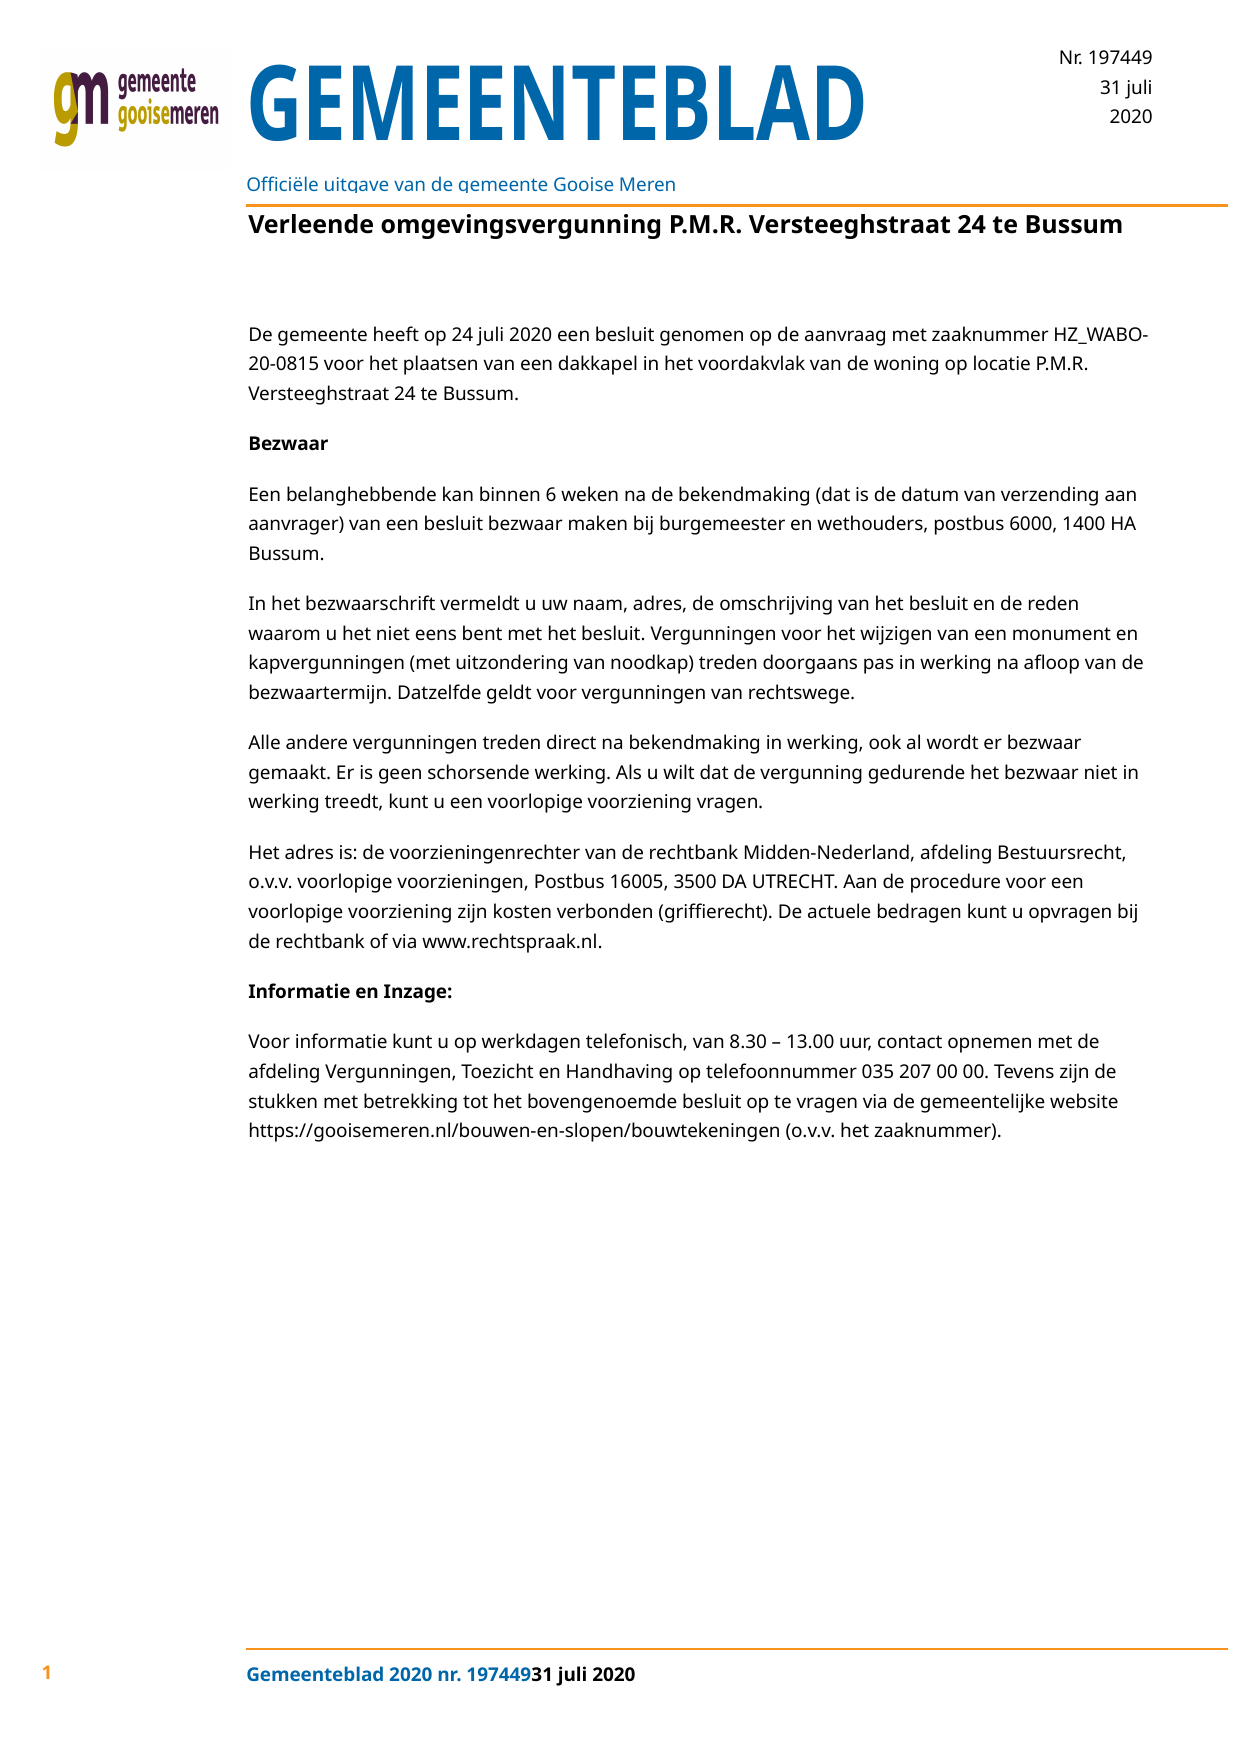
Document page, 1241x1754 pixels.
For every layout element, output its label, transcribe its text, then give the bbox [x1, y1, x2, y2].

text Het adres is: de voorzieningenrechter van de rechtbank Midden-Nederland, afdeling Bestuursrecht, o.v.v. voorlopige voorzieningen, Postbus 16005, 3500 DA UTRECHT. Aan de procedure voor een voorlopige voorziening zijn kosten verbonden (griffierecht). De actuele bedragen kunt u opvragen bij de rechtbank of via www.rechtspraak.nl. [248, 839, 1152, 953]
text Voor informatie kunt u op werkdagen telefonisch, van 8.30 – 13.00 uur, contact opnemen met de afdeling Vergunningen, Toezicht en Handhaving op telefoonnummer 035 207 00 00. Tevens zijn de stukken met betrekking tot het bovengenoemde besluit op te vragen via de gemeentelijke website https://gooisemeren.nl/bouwen-en-slopen/bouwtekeningen (o.v.v. het zaaknummer). [248, 1029, 1152, 1143]
text Verleende omgevingsvergunning P.M.R. Versteeghstraat 24 te Bussum [248, 207, 1152, 241]
text Een belanghebbende kan binnen 6 weken na de bekendmaking (dat is de datum van verzending aan aanvrager) van een besluit bezwaar maken bij burgemeester en wethouders, postbus 6000, 1400 HA Bussum. [248, 481, 1152, 566]
text Informatie en Inzage: [248, 978, 1152, 1004]
text Bezwaar [248, 430, 1152, 456]
picture [41, 47, 231, 172]
text De gemeente heeft op 24 juli 2020 een besluit genomen op de aanvraag met zaaknummer HZ_WABO-20-0815 voor het plaatsen van een dakkapel in het voordakvlak van de woning op locatie P.M.R. Versteeghstraat 24 te Bussum. [248, 321, 1152, 406]
text In het bezwaarschrift vermeldt u uw naam, adres, de omschrijving van het besluit en de reden waarom u het niet eens bent met het besluit. Vergunningen voor het wijzigen van een monument en kapvergunningen (met uitzondering van noodkap) treden doorgaans pas in werking na afloop van de bezwaartermijn. Datzelfde geldt voor vergunningen van rechtswege. [248, 590, 1152, 705]
text Alle andere vergunningen treden direct na bekendmaking in werking, ook al wordt er bezwaar gemaakt. Er is geen schorsende werking. Als u wilt dat de vergunning gedurende het bezwaar niet in werking treedt, kunt u een voorlopige voorziening vragen. [248, 729, 1152, 814]
